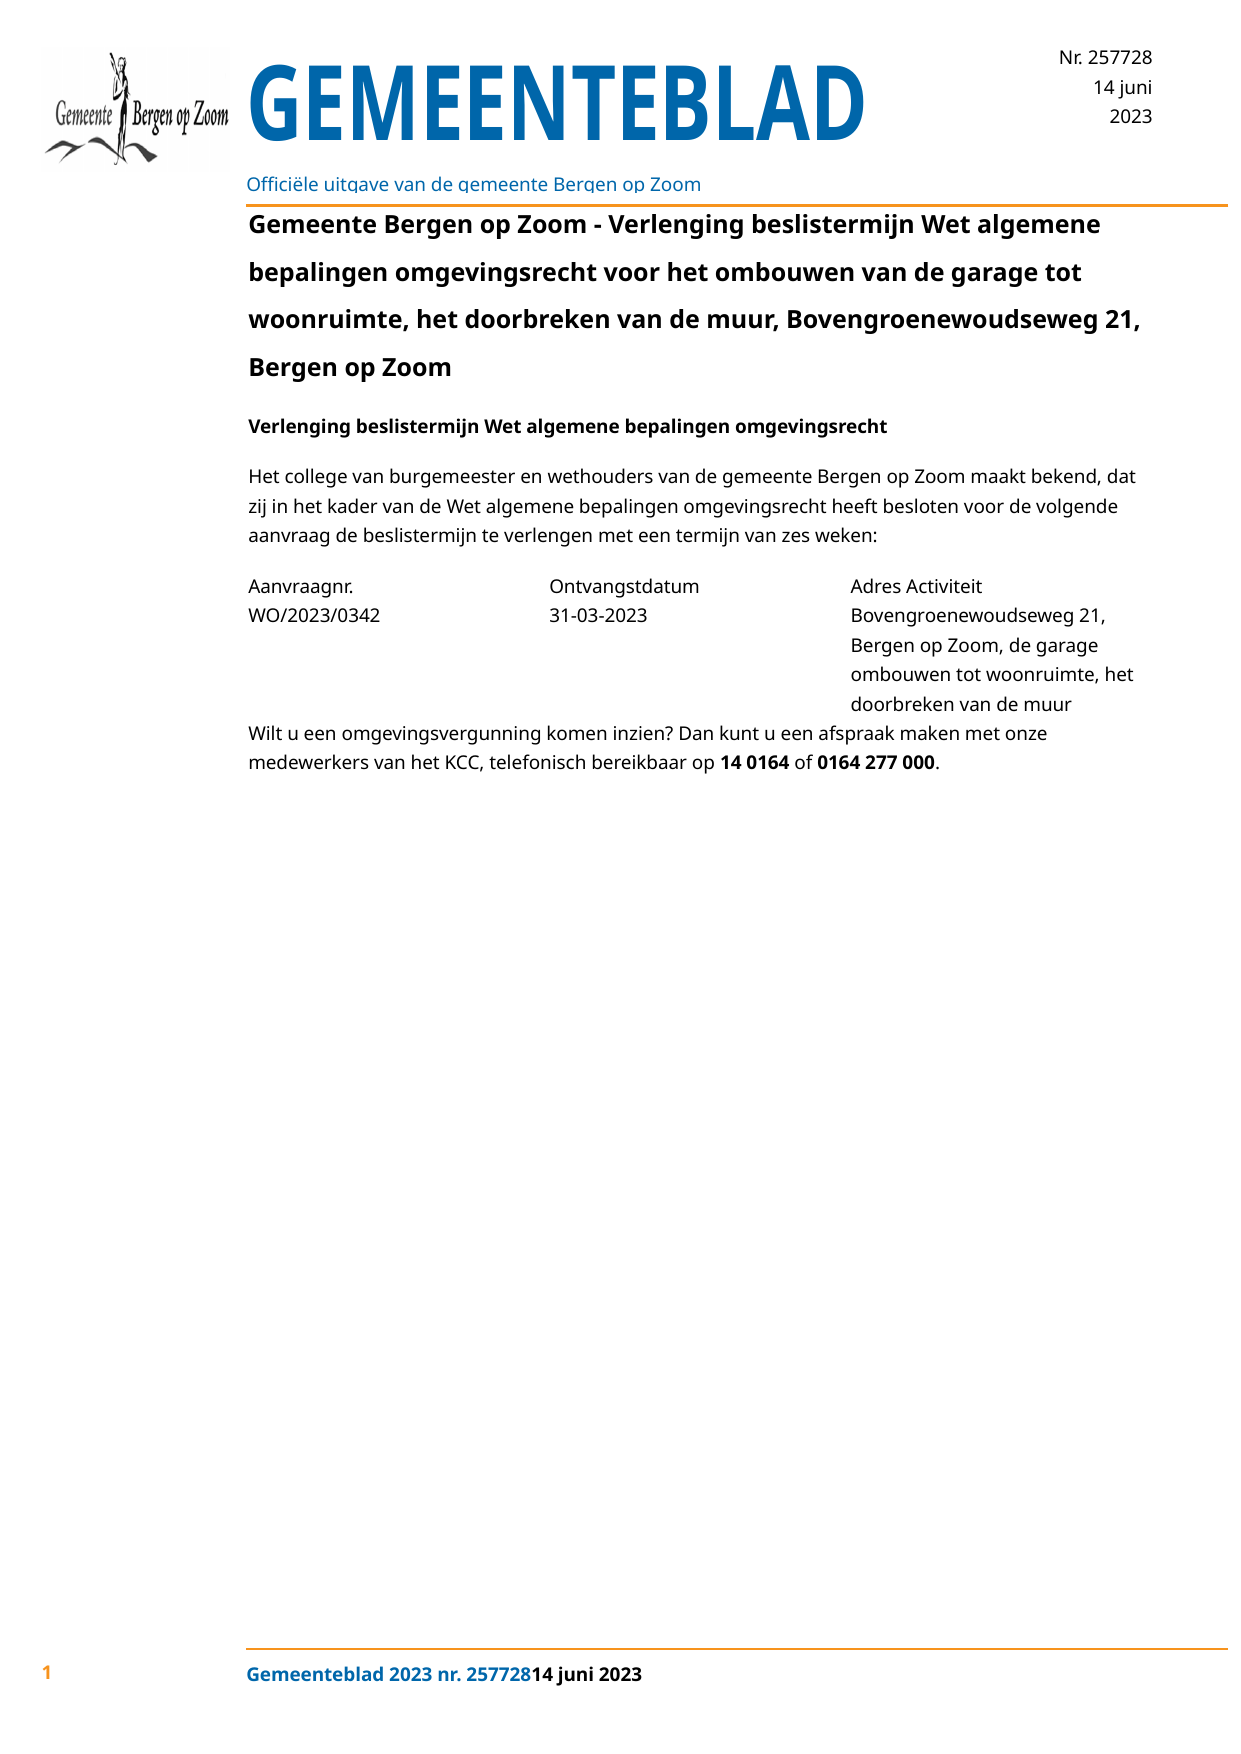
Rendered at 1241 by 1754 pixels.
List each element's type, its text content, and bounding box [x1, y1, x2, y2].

table_header WO/2023/0342 [248, 602, 549, 717]
table_header Aanvraagnr. [248, 573, 549, 599]
text Het college van burgemeester en wethouders van de gemeente Bergen op Zoom maakt bekend, dat zij in het kader van de Wet algemene bepalingen omgevingsrecht heeft besloten voor de volgende aanvraag de beslistermijn te verlengen met een termijn van zes weken: [248, 463, 1152, 548]
picture [41, 47, 231, 172]
text Verlenging beslistermijn Wet algemene bepalingen omgevingsrecht [248, 413, 1152, 439]
text Gemeente Bergen op Zoom - Verlenging beslistermijn Wet algemene bepalingen omgevingsrecht voor het ombouwen van de garage tot woonruimte, het doorbreken van de muur, Bovengroenewoudseweg 21, Bergen op Zoom [248, 207, 1152, 384]
table_header Ontvangstdatum [549, 573, 850, 599]
table_header Bovengroenewoudseweg 21, Bergen op Zoom, de garage ombouwen tot woonruimte, het doorbreken van de muur [850, 602, 1152, 717]
text Wilt u een omgevingsvergunning komen inzien? Dan kunt u een afspraak maken met onze medewerkers van het KCC, telefonisch bereikbaar op 14 0164 of 0164 277 000. [248, 720, 1152, 775]
table_header 31-03-2023 [549, 602, 850, 717]
table_header Adres Activiteit [850, 573, 1152, 599]
